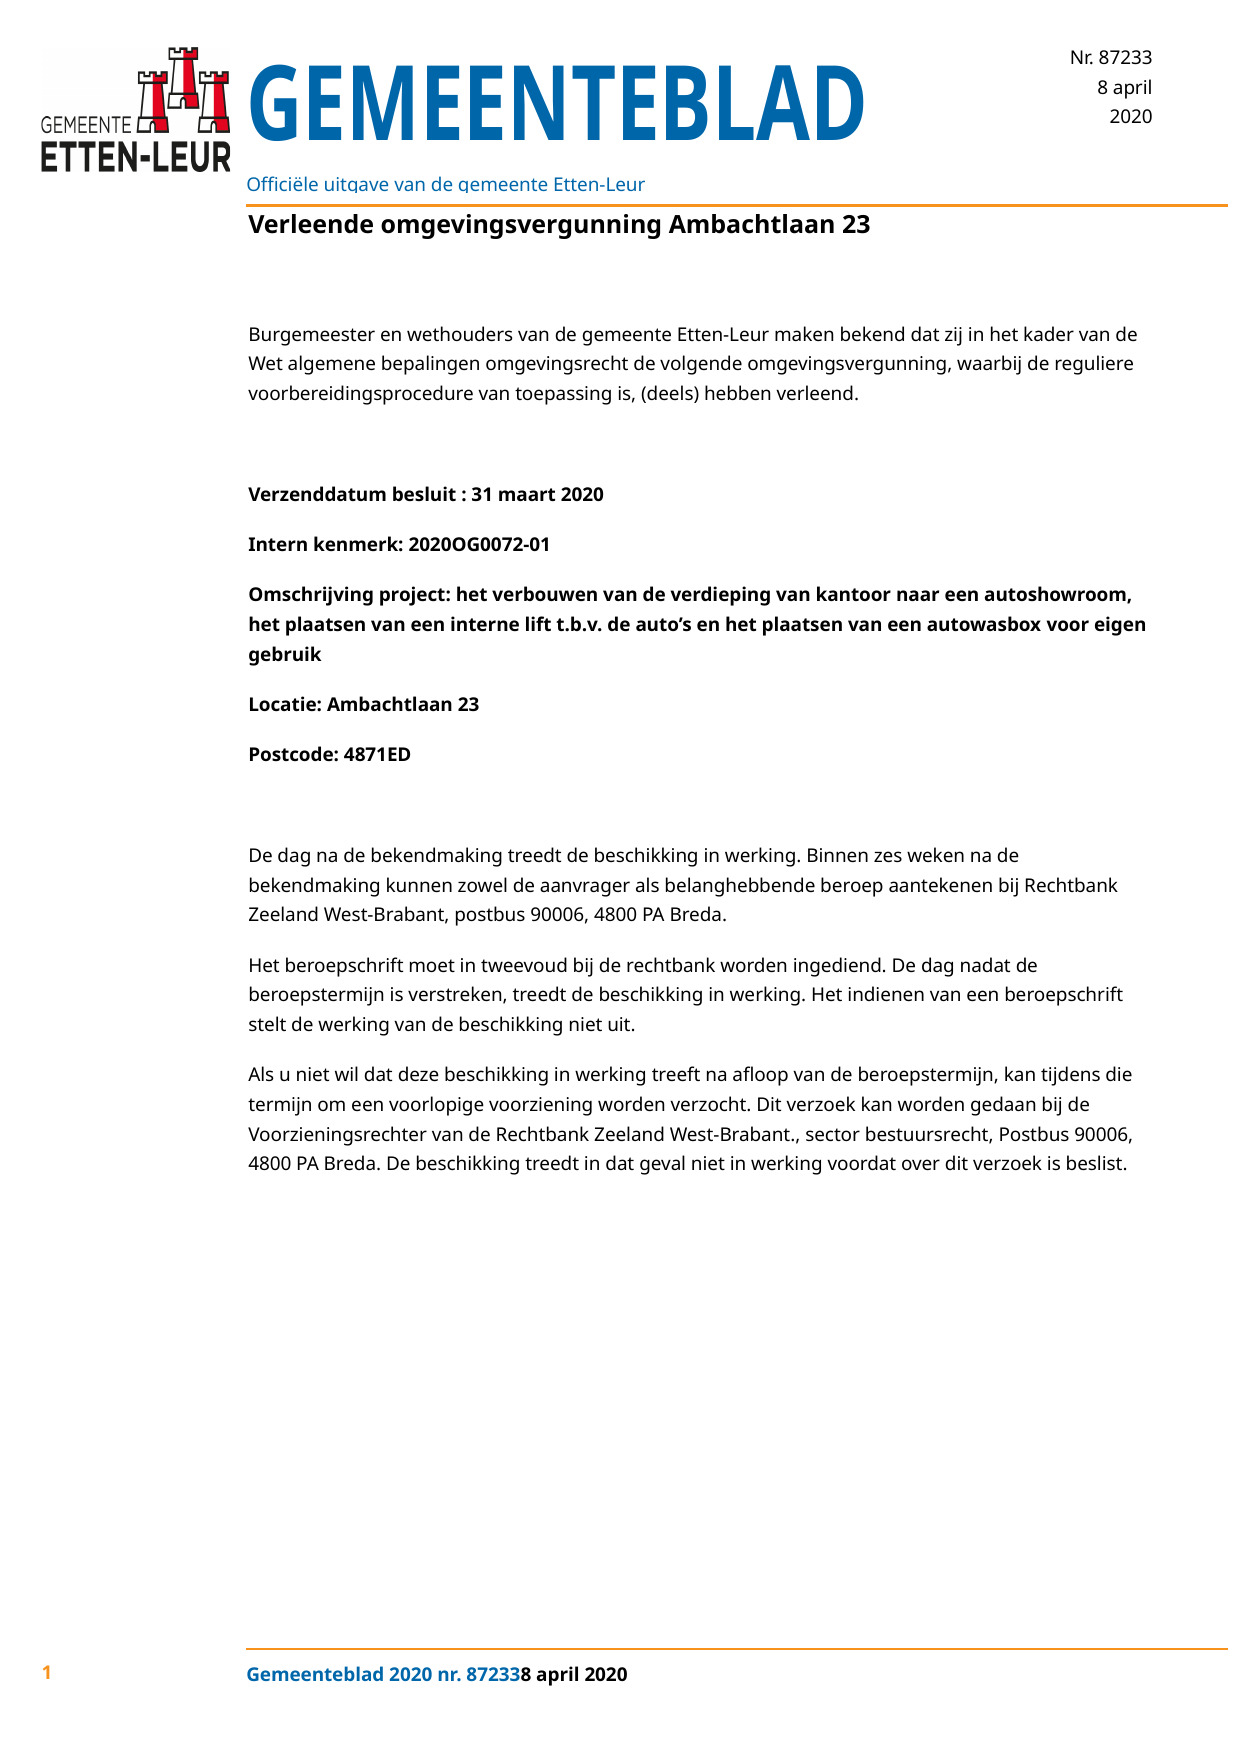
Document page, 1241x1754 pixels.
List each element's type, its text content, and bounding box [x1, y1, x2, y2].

text Als u niet wil dat deze beschikking in werking treeft na afloop van de beroepstermijn, kan tijdens die termijn om een voorlopige voorziening worden verzocht. Dit verzoek kan worden gedaan bij de Voorzieningsrechter van de Rechtbank Zeeland West-Brabant., sector bestuursrecht, Postbus 90006, 4800 PA Breda. De beschikking treedt in dat geval niet in werking voordat over dit verzoek is beslist. [248, 1062, 1152, 1176]
text Locatie: Ambachtlaan 23 [248, 691, 1152, 717]
text Verleende omgevingsvergunning Ambachtlaan 23 [248, 207, 1152, 241]
text Burgemeester en wethouders van de gemeente Etten-Leur maken bekend dat zij in het kader van de Wet algemene bepalingen omgevingsrecht de volgende omgevingsvergunning, waarbij de reguliere voorbereidingsprocedure van toepassing is, (deels) hebben verleend. [248, 321, 1152, 406]
text Omschrijving project: het verbouwen van de verdieping van kantoor naar een autoshowroom, het plaatsen van een interne lift t.b.v. de auto’s en het plaatsen van een autowasbox voor eigen gebruik [248, 582, 1152, 666]
text Het beroepschrift moet in tweevoud bij de rechtbank worden ingediend. De dag nadat de beroepstermijn is verstreken, treedt de beschikking in werking. Het indienen van een beroepschrift stelt de werking van de beschikking niet uit. [248, 952, 1152, 1037]
text De dag na de bekendmaking treedt de beschikking in werking. Binnen zes weken na de bekendmaking kunnen zowel de aanvrager als belanghebbende beroep aantekenen bij Rechtbank Zeeland West-Brabant, postbus 90006, 4800 PA Breda. [248, 842, 1152, 927]
picture [41, 47, 231, 172]
text Postcode: 4871ED [248, 742, 1152, 767]
text Verzenddatum besluit : 31 maart 2020 [248, 481, 1152, 506]
text Intern kenmerk: 2020OG0072-01 [248, 531, 1152, 557]
